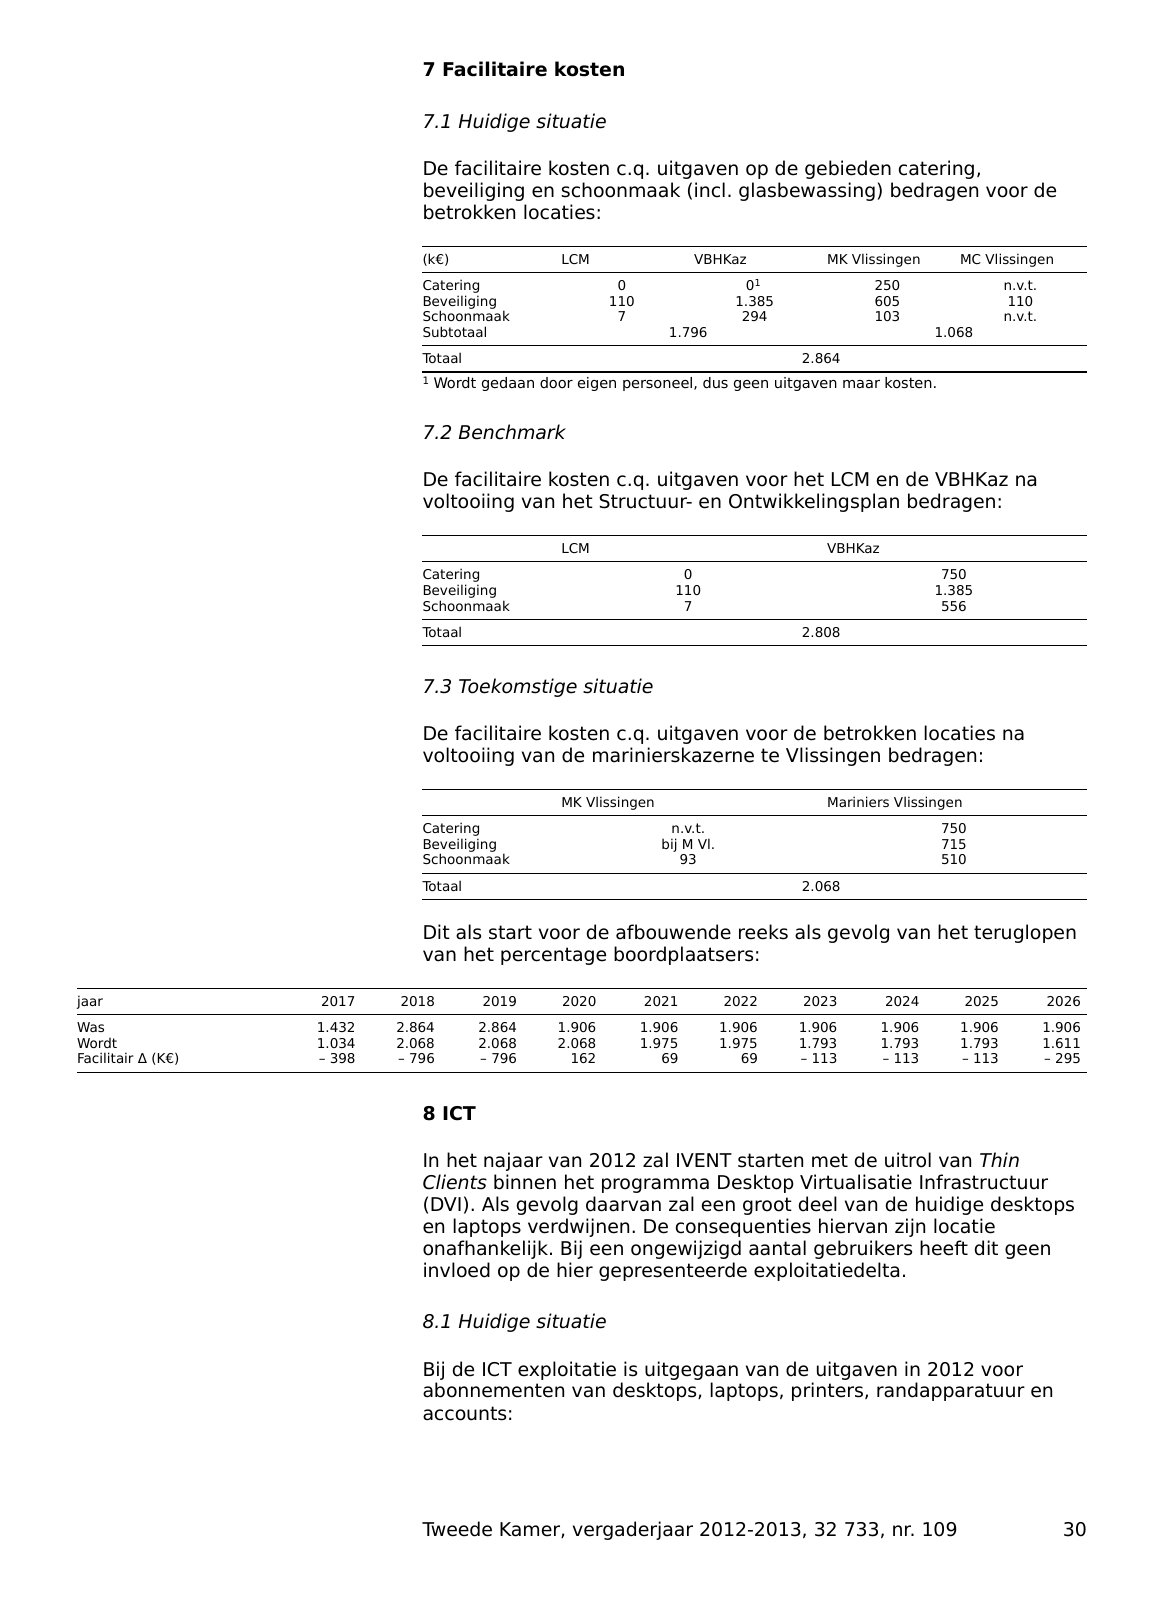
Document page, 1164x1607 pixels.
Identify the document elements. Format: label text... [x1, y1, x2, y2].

table_cell 1.975 [602, 1035, 684, 1051]
table_cell 1.906 [684, 1015, 763, 1035]
subtitle 7.1 Huidige situatie [422, 111, 1087, 133]
table_cell 01 [688, 273, 821, 293]
table_header 2017 [282, 989, 361, 1014]
table_cell – 113 [925, 1051, 1004, 1072]
table_cell 556 [821, 599, 1087, 619]
table_header 2024 [843, 989, 925, 1014]
table_header LCM [555, 247, 688, 272]
table_cell – 113 [764, 1051, 843, 1072]
table_cell 750 [821, 562, 1087, 583]
table_cell 103 [821, 309, 954, 325]
table_cell 1.611 [1005, 1035, 1087, 1051]
table_cell 1.432 [282, 1015, 361, 1035]
table_cell n.v.t. [555, 816, 821, 836]
table_cell Totaal [422, 346, 555, 371]
table_cell Beveiliging [422, 583, 555, 598]
table_header (k€) [422, 247, 555, 272]
table_cell 1.034 [282, 1035, 361, 1051]
table_header 2019 [441, 989, 523, 1014]
table_header VBHKaz [688, 247, 821, 272]
table_header 2023 [764, 989, 843, 1014]
table_cell 93 [555, 852, 821, 873]
table_cell 250 [821, 273, 954, 293]
table_header 2025 [925, 989, 1004, 1014]
table_header 2018 [361, 989, 441, 1014]
table_cell 1.385 [821, 583, 1087, 598]
table_cell 2.068 [523, 1035, 602, 1051]
subtitle 8.1 Huidige situatie [422, 1311, 1087, 1333]
table_cell 0 [555, 562, 821, 583]
table_cell 110 [954, 294, 1087, 309]
table_cell 294 [688, 309, 821, 325]
table_cell 715 [821, 836, 1087, 852]
subtitle 7.3 Toekomstige situatie [422, 676, 1087, 698]
table_cell 1.906 [764, 1015, 843, 1035]
table_cell 69 [684, 1051, 763, 1072]
text Bij de ICT exploitatie is uitgegaan van de uitgaven in 2012 voor abonnementen van desktops, laptops, printers, randapparatuur en accounts: [422, 1358, 1087, 1424]
text In het najaar van 2012 zal IVENT starten met de uitrol van Thin Clients binnen het programma Desktop Virtualisatie Infrastructuur (DVI). Als gevolg daarvan zal een groot deel van de huidige desktops en laptops verdwijnen. De consequenties hiervan zijn locatie onafhankelijk. Bij een ongewijzigd aantal gebruikers heeft dit geen invloed op de hier gepresenteerde exploitatiedelta. [422, 1149, 1087, 1281]
table_cell 2.068 [361, 1035, 441, 1051]
table_cell Catering [422, 816, 555, 836]
table_header 2022 [684, 989, 763, 1014]
table_header [422, 790, 555, 815]
text De facilitaire kosten c.q. uitgaven voor de betrokken locaties na voltooiing van de marinierskazerne te Vlissingen bedragen: [422, 723, 1087, 767]
table_cell 0 [555, 273, 688, 293]
text De facilitaire kosten c.q. uitgaven op de gebieden catering, beveiliging en schoonmaak (incl. glasbewassing) bedragen voor de betrokken locaties: [422, 158, 1087, 224]
table_header 2026 [1005, 989, 1087, 1014]
table_cell Facilitair Δ (K€) [77, 1051, 282, 1072]
table_cell 2.864 [361, 1015, 441, 1035]
table_cell Beveiliging [422, 836, 555, 852]
subtitle 7.2 Benchmark [422, 422, 1087, 444]
table_cell 1.906 [523, 1015, 602, 1035]
table_cell bij M Vl. [555, 836, 821, 852]
table_cell – 398 [282, 1051, 361, 1072]
table_cell Catering [422, 273, 555, 293]
table_cell 1.796 [555, 325, 821, 345]
table_cell 2.864 [555, 346, 1087, 371]
table_cell 1.906 [925, 1015, 1004, 1035]
table_header LCM [555, 536, 821, 561]
subtitle 8 ICT [422, 1103, 1087, 1124]
text De facilitaire kosten c.q. uitgaven voor het LCM en de VBHKaz na voltooiing van het Structuur- en Ontwikkelingsplan bedragen: [422, 469, 1087, 513]
table_cell 1.975 [684, 1035, 763, 1051]
table_cell 1.793 [843, 1035, 925, 1051]
table_header VBHKaz [821, 536, 1087, 561]
table_cell 1.906 [602, 1015, 684, 1035]
table_cell 110 [555, 294, 688, 309]
table_cell Was [77, 1015, 282, 1035]
table_cell 1.906 [1005, 1015, 1087, 1035]
table_cell 7 [555, 599, 821, 619]
table_cell Schoonmaak [422, 309, 555, 325]
table_cell 1.793 [925, 1035, 1004, 1051]
table_cell Beveiliging [422, 294, 555, 309]
table_cell n.v.t. [954, 273, 1087, 293]
table_cell 69 [602, 1051, 684, 1072]
subtitle 7 Facilitaire kosten [422, 59, 1087, 81]
table_cell 2.068 [441, 1035, 523, 1051]
table_cell – 113 [843, 1051, 925, 1072]
table_cell Subtotaal [422, 325, 555, 345]
table_cell – 295 [1005, 1051, 1087, 1072]
table_header 2021 [602, 989, 684, 1014]
table_cell 1.906 [843, 1015, 925, 1035]
table_cell 1 Wordt gedaan door eigen personeel, dus geen uitgaven maar kosten. [422, 373, 1087, 392]
table_cell 510 [821, 852, 1087, 873]
table_cell 2.864 [441, 1015, 523, 1035]
table_cell 7 [555, 309, 688, 325]
table_cell – 796 [361, 1051, 441, 1072]
table_cell Schoonmaak [422, 599, 555, 619]
table_cell Catering [422, 562, 555, 583]
table_cell Schoonmaak [422, 852, 555, 873]
table_cell Totaal [422, 874, 555, 899]
table_cell Totaal [422, 620, 555, 645]
table_cell n.v.t. [954, 309, 1087, 325]
table_cell 1.793 [764, 1035, 843, 1051]
table_header [422, 536, 555, 561]
table_cell 162 [523, 1051, 602, 1072]
table_cell 1.068 [821, 325, 1087, 345]
table_header MK Vlissingen [555, 790, 821, 815]
table_header Mariniers Vlissingen [821, 790, 1087, 815]
table_header MC Vlissingen [954, 247, 1087, 272]
table_cell 2.808 [555, 620, 1087, 645]
table_cell 605 [821, 294, 954, 309]
table_cell 1.385 [688, 294, 821, 309]
table_header 2020 [523, 989, 602, 1014]
text Dit als start voor de afbouwende reeks als gevolg van het teruglopen van het percentage boordplaatsers: [422, 922, 1087, 966]
table_cell Wordt [77, 1035, 282, 1051]
table_cell 2.068 [555, 874, 1087, 899]
table_cell 110 [555, 583, 821, 598]
table_cell 750 [821, 816, 1087, 836]
table_header jaar [77, 989, 282, 1014]
table_cell – 796 [441, 1051, 523, 1072]
table_header MK Vlissingen [821, 247, 954, 272]
